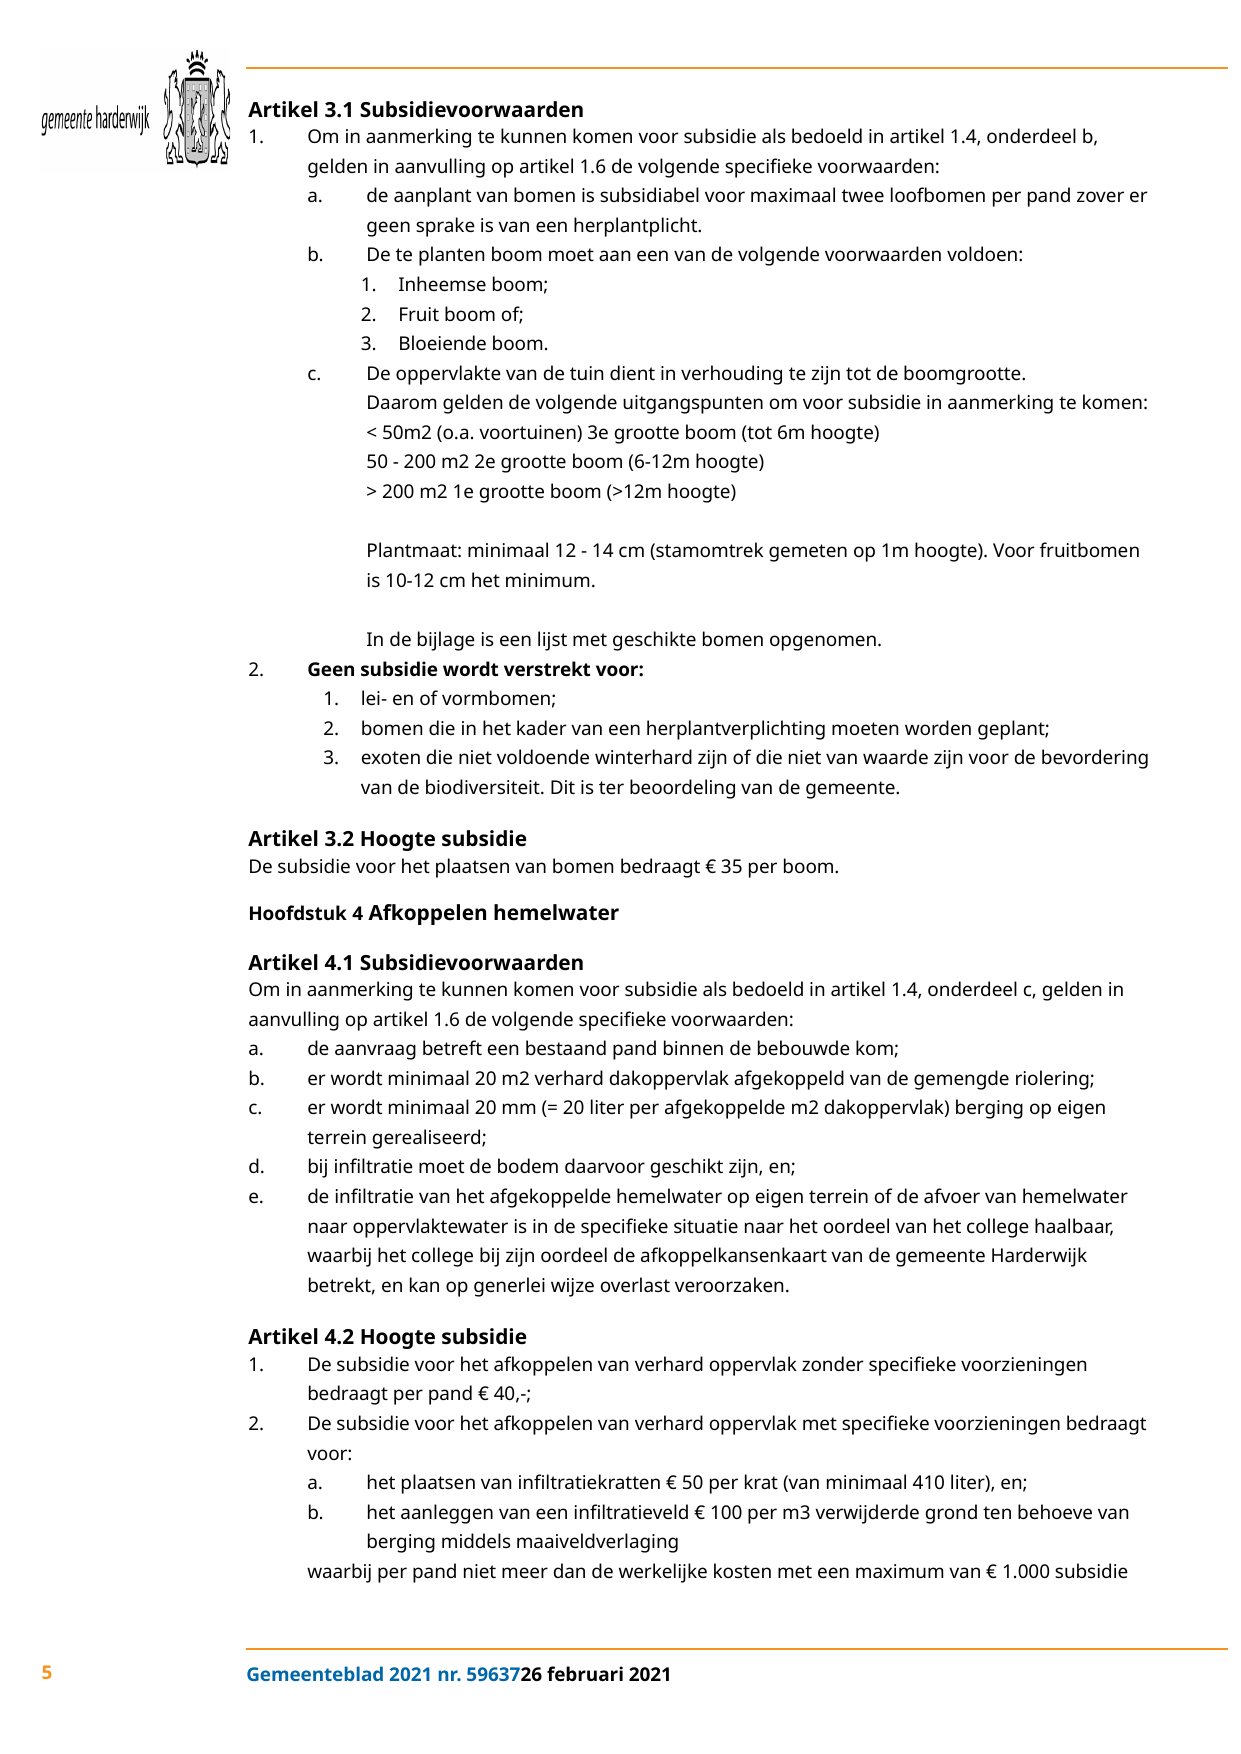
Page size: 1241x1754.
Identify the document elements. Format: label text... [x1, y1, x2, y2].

list lei- en of vormbomen; [323, 685, 1152, 711]
list In de bijlage is een lijst met geschikte bomen opgenomen. [307, 626, 1152, 652]
list er wordt minimaal 20 mm (= 20 liter per afgekoppelde m2 dakoppervlak) berging op eigen terrein gerealiseerd; [248, 1094, 1152, 1150]
list Inheemse boom; [361, 271, 1152, 297]
text De subsidie voor het plaatsen van bomen bedraagt € 35 per boom. [248, 853, 1152, 879]
list de aanplant van bomen is subsidiabel voor maximaal twee loofbomen per pand zover er geen sprake is van een herplantplicht. [307, 182, 1152, 238]
list Plantmaat: minimaal 12 - 14 cm (stamomtrek gemeten op 1m hoogte). Voor fruitbomen is 10-12 cm het minimum. [307, 537, 1152, 593]
text Artikel 4.2 Hoogte subsidie [248, 1322, 1152, 1351]
list Bloeiende boom. [361, 330, 1152, 356]
text Om in aanmerking te kunnen komen voor subsidie als bedoeld in artikel 1.4, onderdeel c, gelden in aanvulling op artikel 1.6 de volgende specifieke voorwaarden: [248, 976, 1152, 1032]
list Fruit boom of; [361, 301, 1152, 326]
text Artikel 3.1 Subsidievoorwaarden [248, 95, 1152, 123]
list Daarom gelden de volgende uitgangspunten om voor subsidie in aanmerking te komen: [307, 389, 1152, 415]
list het aanleggen van een infiltratieveld € 100 per m3 verwijderde grond ten behoeve van berging middels maaiveldverlaging [307, 1499, 1152, 1554]
list waarbij per pand niet meer dan de werkelijke kosten met een maximum van € 1.000 subsidie [248, 1558, 1152, 1584]
text Artikel 4.1 Subsidievoorwaarden [248, 948, 1152, 976]
list De subsidie voor het afkoppelen van verhard oppervlak met specifieke voorzieningen bedraagt voor: [248, 1410, 1152, 1465]
list bij infiltratie moet de bodem daarvoor geschikt zijn, en; [248, 1154, 1152, 1179]
list < 50m2 (o.a. voortuinen) 3e grootte boom (tot 6m hoogte) [307, 419, 1152, 445]
list bomen die in het kader van een herplantverplichting moeten worden geplant; [323, 715, 1152, 741]
list 50 - 200 m2 2e grootte boom (6-12m hoogte) [307, 449, 1152, 474]
list De oppervlakte van de tuin dient in verhouding te zijn tot de boomgrootte. [307, 360, 1152, 386]
list de infiltratie van het afgekoppelde hemelwater op eigen terrein of de afvoer van hemelwater naar oppervlaktewater is in de specifieke situatie naar het oordeel van het college haalbaar, waarbij het college bij zijn oordeel de afkoppelkansenkaart van de gemeente Harderwijk betrekt, en kan op generlei wijze overlast veroorzaken. [248, 1183, 1152, 1298]
list Geen subsidie wordt verstrekt voor: [248, 656, 1152, 681]
list Om in aanmerking te kunnen komen voor subsidie als bedoeld in artikel 1.4, onderdeel b, gelden in aanvulling op artikel 1.6 de volgende specifieke voorwaarden: [248, 123, 1152, 178]
list de aanvraag betreft een bestaand pand binnen de bebouwde kom; [248, 1035, 1152, 1061]
text Artikel 3.2 Hoogte subsidie [248, 824, 1152, 853]
list exoten die niet voldoende winterhard zijn of die niet van waarde zijn voor de bevordering van de biodiversiteit. Dit is ter beoordeling van de gemeente. [323, 744, 1152, 800]
text Hoofdstuk 4 Afkoppelen hemelwater [248, 898, 1152, 927]
list > 200 m2 1e grootte boom (>12m hoogte) [307, 478, 1152, 504]
list De te planten boom moet aan een van de volgende voorwaarden voldoen: [307, 242, 1152, 267]
list De subsidie voor het afkoppelen van verhard oppervlak zonder specifieke voorzieningen bedraagt per pand € 40,-; [248, 1351, 1152, 1406]
list er wordt minimaal 20 m2 verhard dakoppervlak afgekoppeld van de gemengde riolering; [248, 1065, 1152, 1091]
picture [41, 47, 231, 172]
list het plaatsen van infiltratiekratten € 50 per krat (van minimaal 410 liter), en; [307, 1469, 1152, 1495]
